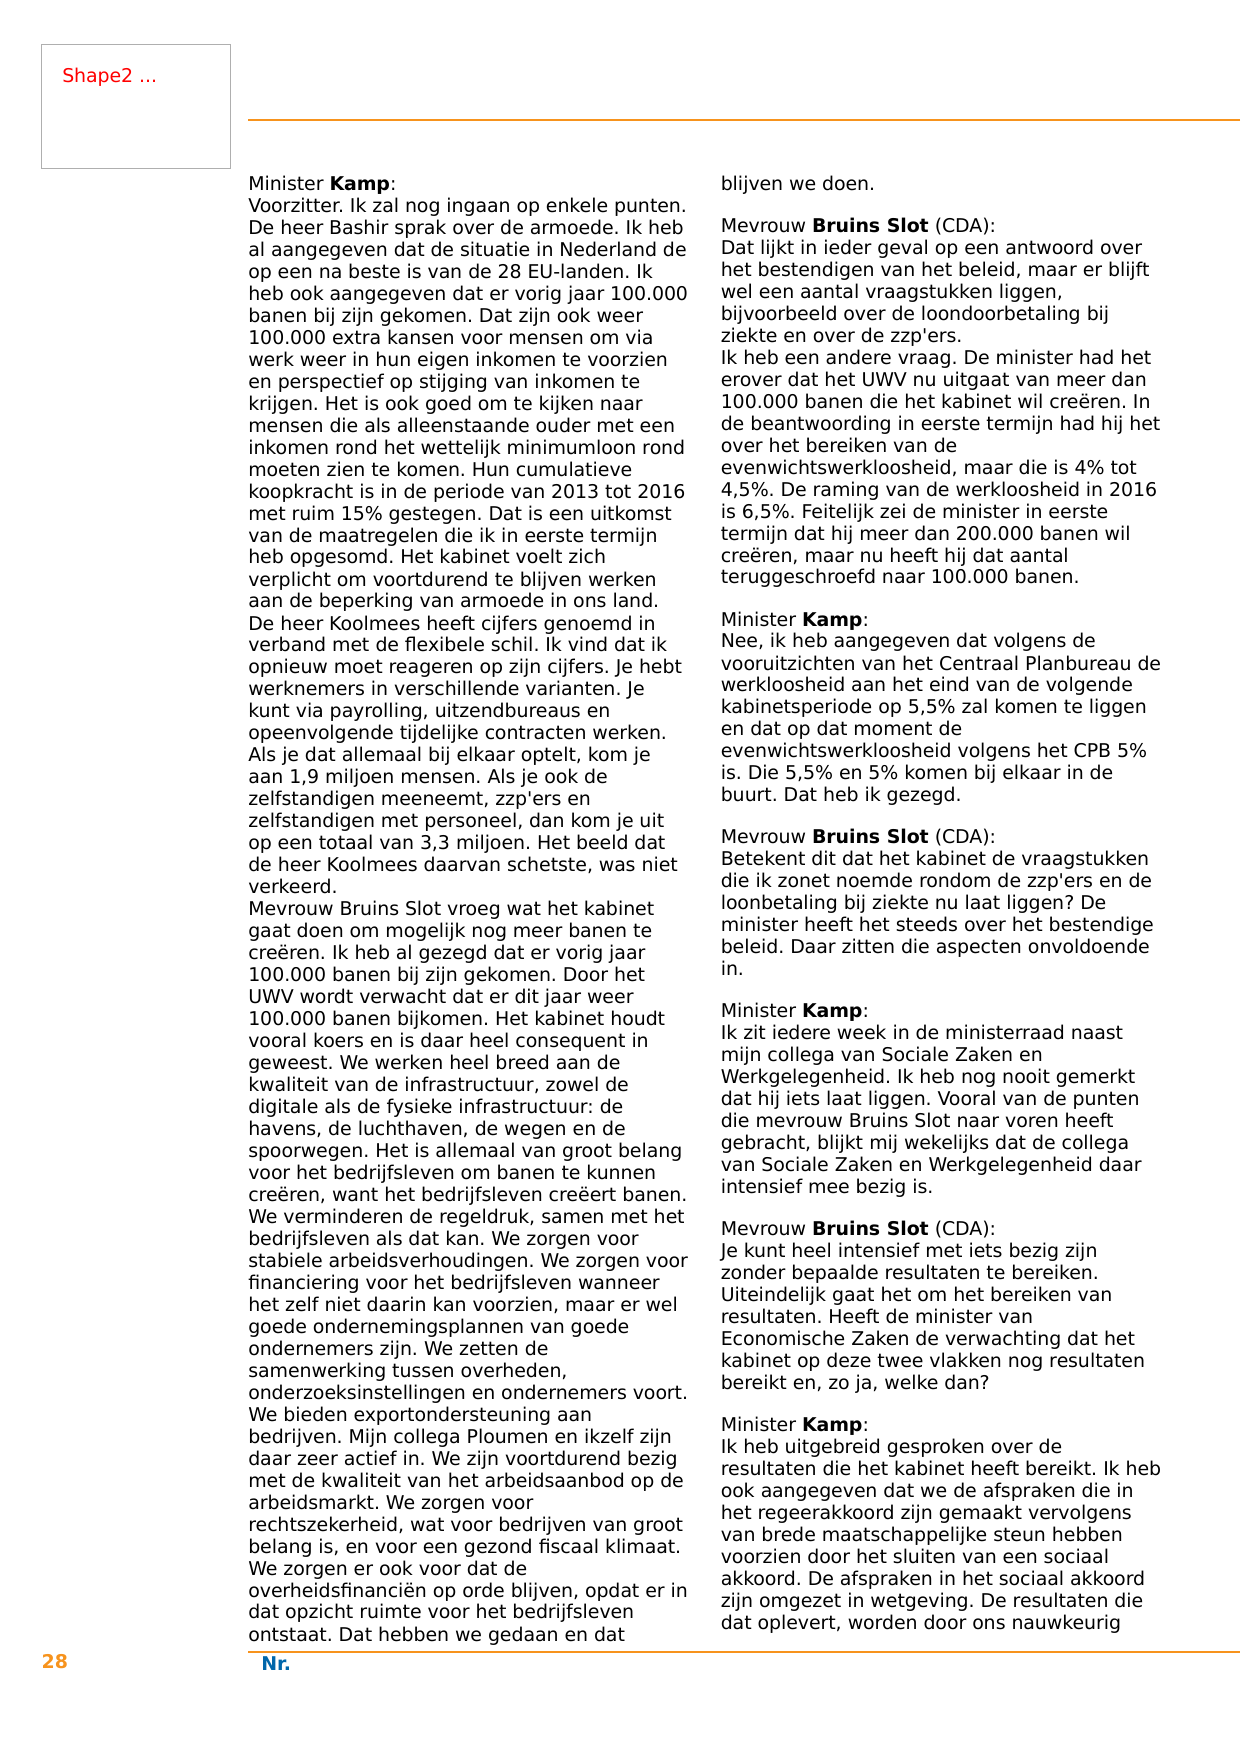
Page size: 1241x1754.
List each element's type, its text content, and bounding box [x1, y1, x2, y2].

text Minister Kamp: [721, 1000, 1163, 1022]
text Voorzitter. Ik zal nog ingaan op enkele punten. De heer Bashir sprak over de armoede. Ik heb al aangegeven dat de situatie in Nederland de op een na beste is van de 28 EU-landen. Ik heb ook aangegeven dat er vorig jaar 100.000 banen bij zijn gekomen. Dat zijn ook weer 100.000 extra kansen voor mensen om via werk weer in hun eigen inkomen te voorzien en perspectief op stijging van inkomen te krijgen. Het is ook goed om te kijken naar mensen die als alleenstaande ouder met een inkomen rond het wettelijk minimumloon rond moeten zien te komen. Hun cumulatieve koopkracht is in de periode van 2013 tot 2016 met ruim 15% gestegen. Dat is een uitkomst van de maatregelen die ik in eerste termijn heb opgesomd. Het kabinet voelt zich verplicht om voortdurend te blijven werken aan de beperking van armoede in ons land. [248, 195, 691, 612]
text Dat lijkt in ieder geval op een antwoord over het bestendigen van het beleid, maar er blijft wel een aantal vraagstukken liggen, bijvoorbeeld over de loondoorbetaling bij ziekte en over de zzp'ers. [721, 237, 1163, 347]
text Minister Kamp: [721, 1414, 1163, 1436]
text Je kunt heel intensief met iets bezig zijn zonder bepaalde resultaten te bereiken. Uiteindelijk gaat het om het bereiken van resultaten. Heeft de minister van Economische Zaken de verwachting dat het kabinet op deze twee vlakken nog resultaten bereikt en, zo ja, welke dan? [721, 1240, 1163, 1394]
text Mevrouw Bruins Slot vroeg wat het kabinet gaat doen om mogelijk nog meer banen te creëren. Ik heb al gezegd dat er vorig jaar 100.000 banen bij zijn gekomen. Door het UWV wordt verwacht dat er dit jaar weer 100.000 banen bijkomen. Het kabinet houdt vooral koers en is daar heel consequent in geweest. We werken heel breed aan de kwaliteit van de infrastructuur, zowel de digitale als de fysieke infrastructuur: de havens, de luchthaven, de wegen en de spoorwegen. Het is allemaal van groot belang voor het bedrijfsleven om banen te kunnen creëren, want het bedrijfsleven creëert banen. We verminderen de regeldruk, samen met het bedrijfsleven als dat kan. We zorgen voor stabiele arbeidsverhoudingen. We zorgen voor financiering voor het bedrijfsleven wanneer het zelf niet daarin kan voorzien, maar er wel goede ondernemingsplannen van goede ondernemers zijn. We zetten de samenwerking tussen overheden, onderzoeksinstellingen en ondernemers voort. We bieden exportondersteuning aan bedrijven. Mijn collega Ploumen en ikzelf zijn daar zeer actief in. We zijn voortdurend bezig met de kwaliteit van het arbeidsaanbod op de arbeidsmarkt. We zorgen voor rechtszekerheid, wat voor bedrijven van groot belang is, en voor een gezond fiscaal klimaat. We zorgen er ook voor dat de overheidsfinanciën op orde blijven, opdat er in dat opzicht ruimte voor het bedrijfsleven ontstaat. Dat hebben we gedaan en dat [248, 898, 691, 1645]
text Ik zit iedere week in de ministerraad naast mijn collega van Sociale Zaken en Werkgelegenheid. Ik heb nog nooit gemerkt dat hij iets laat liggen. Vooral van de punten die mevrouw Bruins Slot naar voren heeft gebracht, blijkt mij wekelijks dat de collega van Sociale Zaken en Werkgelegenheid daar intensief mee bezig is. [721, 1022, 1163, 1198]
text Mevrouw Bruins Slot (CDA): [721, 215, 1163, 237]
text Minister Kamp: [721, 608, 1163, 630]
text blijven we doen. [721, 173, 1163, 195]
text Mevrouw Bruins Slot (CDA): [721, 1218, 1163, 1240]
text De heer Koolmees heeft cijfers genoemd in verband met de flexibele schil. Ik vind dat ik opnieuw moet reageren op zijn cijfers. Je hebt werknemers in verschillende varianten. Je kunt via payrolling, uitzendbureaus en opeenvolgende tijdelijke contracten werken. Als je dat allemaal bij elkaar optelt, kom je aan 1,9 miljoen mensen. Als je ook de zelfstandigen meeneemt, zzp'ers en zelfstandigen met personeel, dan kom je uit op een totaal van 3,3 miljoen. Het beeld dat de heer Koolmees daarvan schetste, was niet verkeerd. [248, 612, 691, 898]
text Minister Kamp: [248, 173, 691, 195]
text Nee, ik heb aangegeven dat volgens de vooruitzichten van het Centraal Planbureau de werkloosheid aan het eind van de volgende kabinetsperiode op 5,5% zal komen te liggen en dat op dat moment de evenwichtswerkloosheid volgens het CPB 5% is. Die 5,5% en 5% komen bij elkaar in de buurt. Dat heb ik gezegd. [721, 630, 1163, 806]
text Ik heb een andere vraag. De minister had het erover dat het UWV nu uitgaat van meer dan 100.000 banen die het kabinet wil creëren. In de beantwoording in eerste termijn had hij het over het bereiken van de evenwichtswerkloosheid, maar die is 4% tot 4,5%. De raming van de werkloosheid in 2016 is 6,5%. Feitelijk zei de minister in eerste termijn dat hij meer dan 200.000 banen wil creëren, maar nu heeft hij dat aantal teruggeschroefd naar 100.000 banen. [721, 347, 1163, 588]
text Ik heb uitgebreid gesproken over de resultaten die het kabinet heeft bereikt. Ik heb ook aangegeven dat we de afspraken die in het regeerakkoord zijn gemaakt vervolgens van brede maatschappelijke steun hebben voorzien door het sluiten van een sociaal akkoord. De afspraken in het sociaal akkoord zijn omgezet in wetgeving. De resultaten die dat oplevert, worden door ons nauwkeurig [721, 1436, 1163, 1633]
text Mevrouw Bruins Slot (CDA): [721, 826, 1163, 848]
text Betekent dit dat het kabinet de vraagstukken die ik zonet noemde rondom de zzp'ers en de loonbetaling bij ziekte nu laat liggen? De minister heeft het steeds over het bestendige beleid. Daar zitten die aspecten onvoldoende in. [721, 848, 1163, 980]
